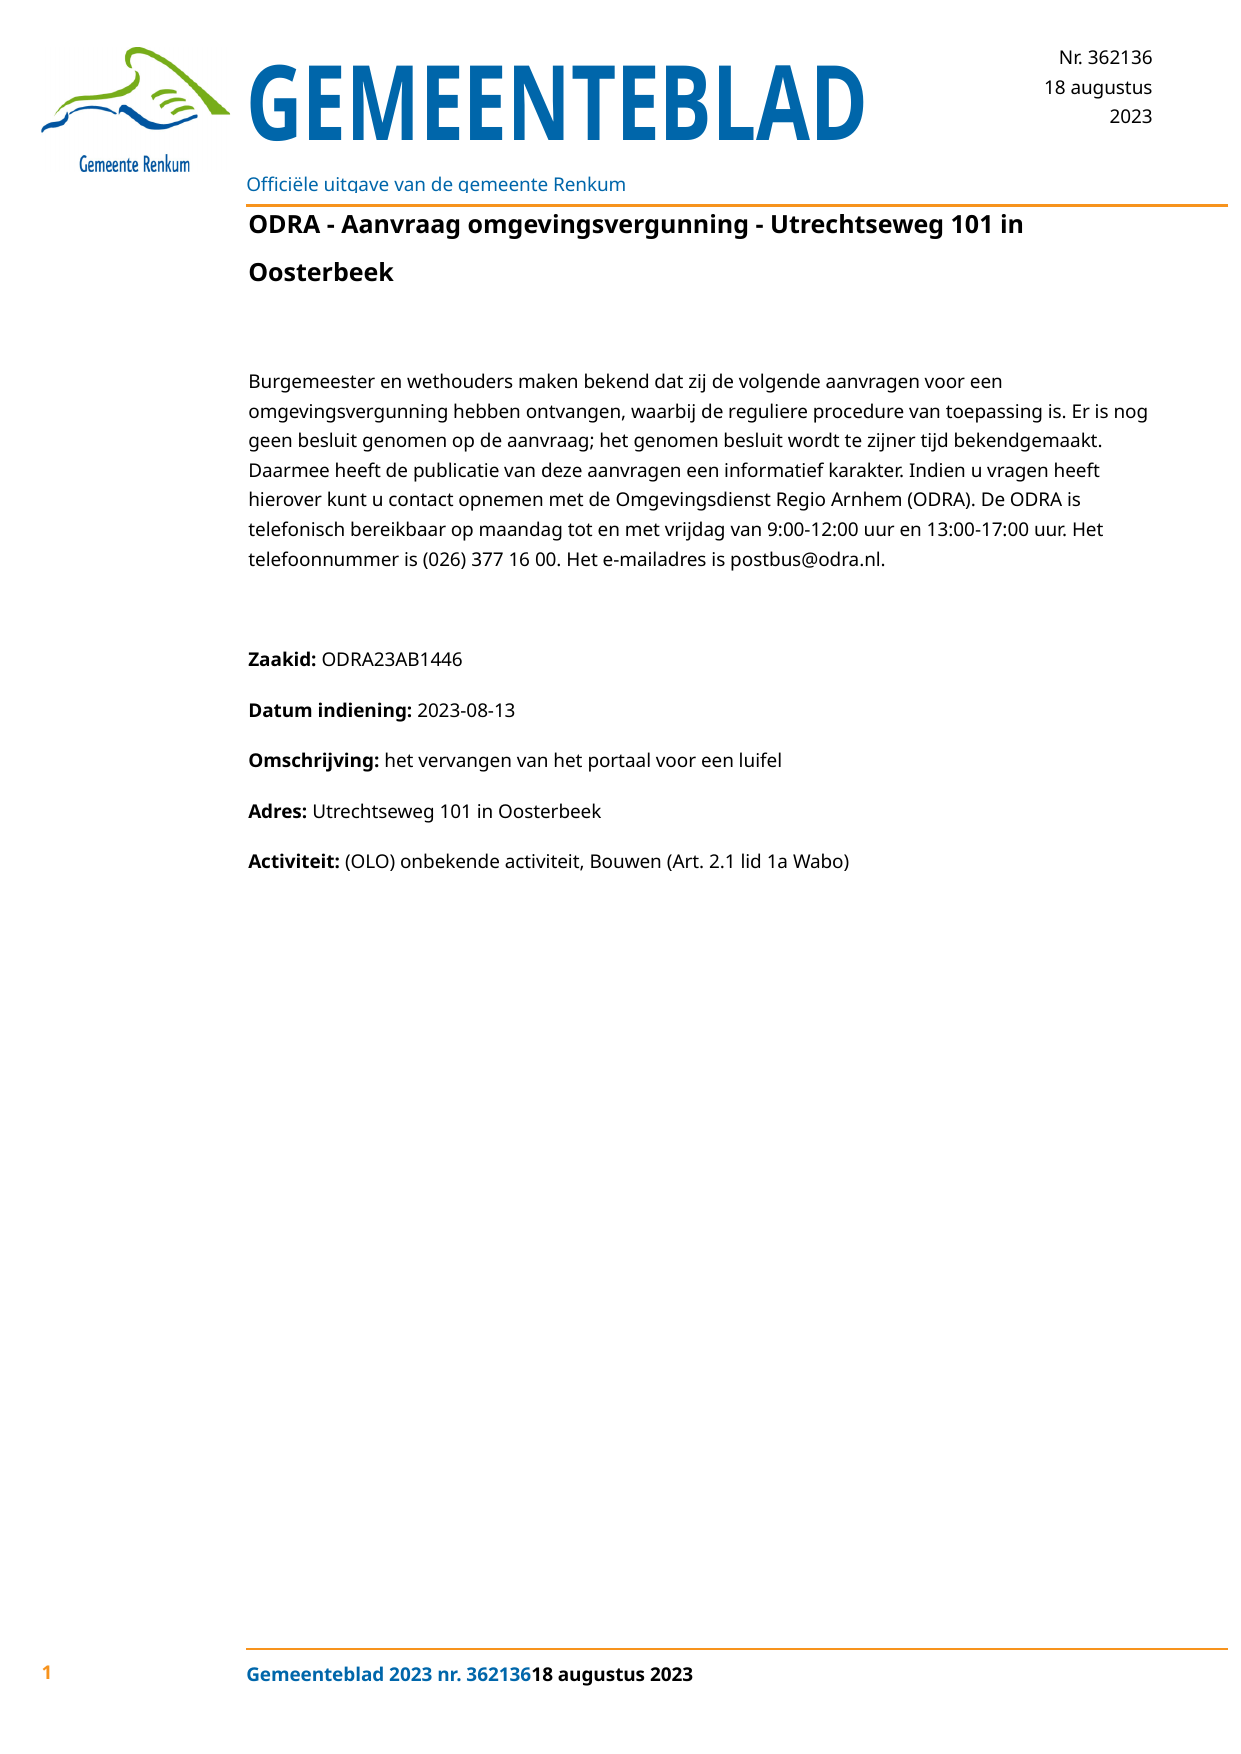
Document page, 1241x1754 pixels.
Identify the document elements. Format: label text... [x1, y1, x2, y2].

text Adres: Utrechtseweg 101 in Oosterbeek [248, 798, 1152, 824]
picture [41, 47, 231, 172]
text Activiteit: (OLO) onbekende activiteit, Bouwen (Art. 2.1 lid 1a Wabo) [248, 848, 1152, 874]
text Omschrijving: het vervangen van het portaal voor een luifel [248, 747, 1152, 773]
text Zaakid: ODRA23AB1446 [248, 647, 1152, 672]
text Burgemeester en wethouders maken bekend dat zij de volgende aanvragen voor een omgevingsvergunning hebben ontvangen, waarbij de reguliere procedure van toepassing is. Er is nog geen besluit genomen op de aanvraag; het genomen besluit wordt te zijner tijd bekendgemaakt. Daarmee heeft de publicatie van deze aanvragen een informatief karakter. Indien u vragen heeft hierover kunt u contact opnemen met de Omgevingsdienst Regio Arnhem (ODRA). De ODRA is telefonisch bereikbaar op maandag tot en met vrijdag van 9:00-12:00 uur en 13:00-17:00 uur. Het telefoonnummer is (026) 377 16 00. Het e-mailadres is postbus@odra.nl. [248, 368, 1152, 572]
text Datum indiening: 2023-08-13 [248, 697, 1152, 723]
text ODRA - Aanvraag omgevingsvergunning - Utrechtseweg 101 in Oosterbeek [248, 207, 1152, 288]
